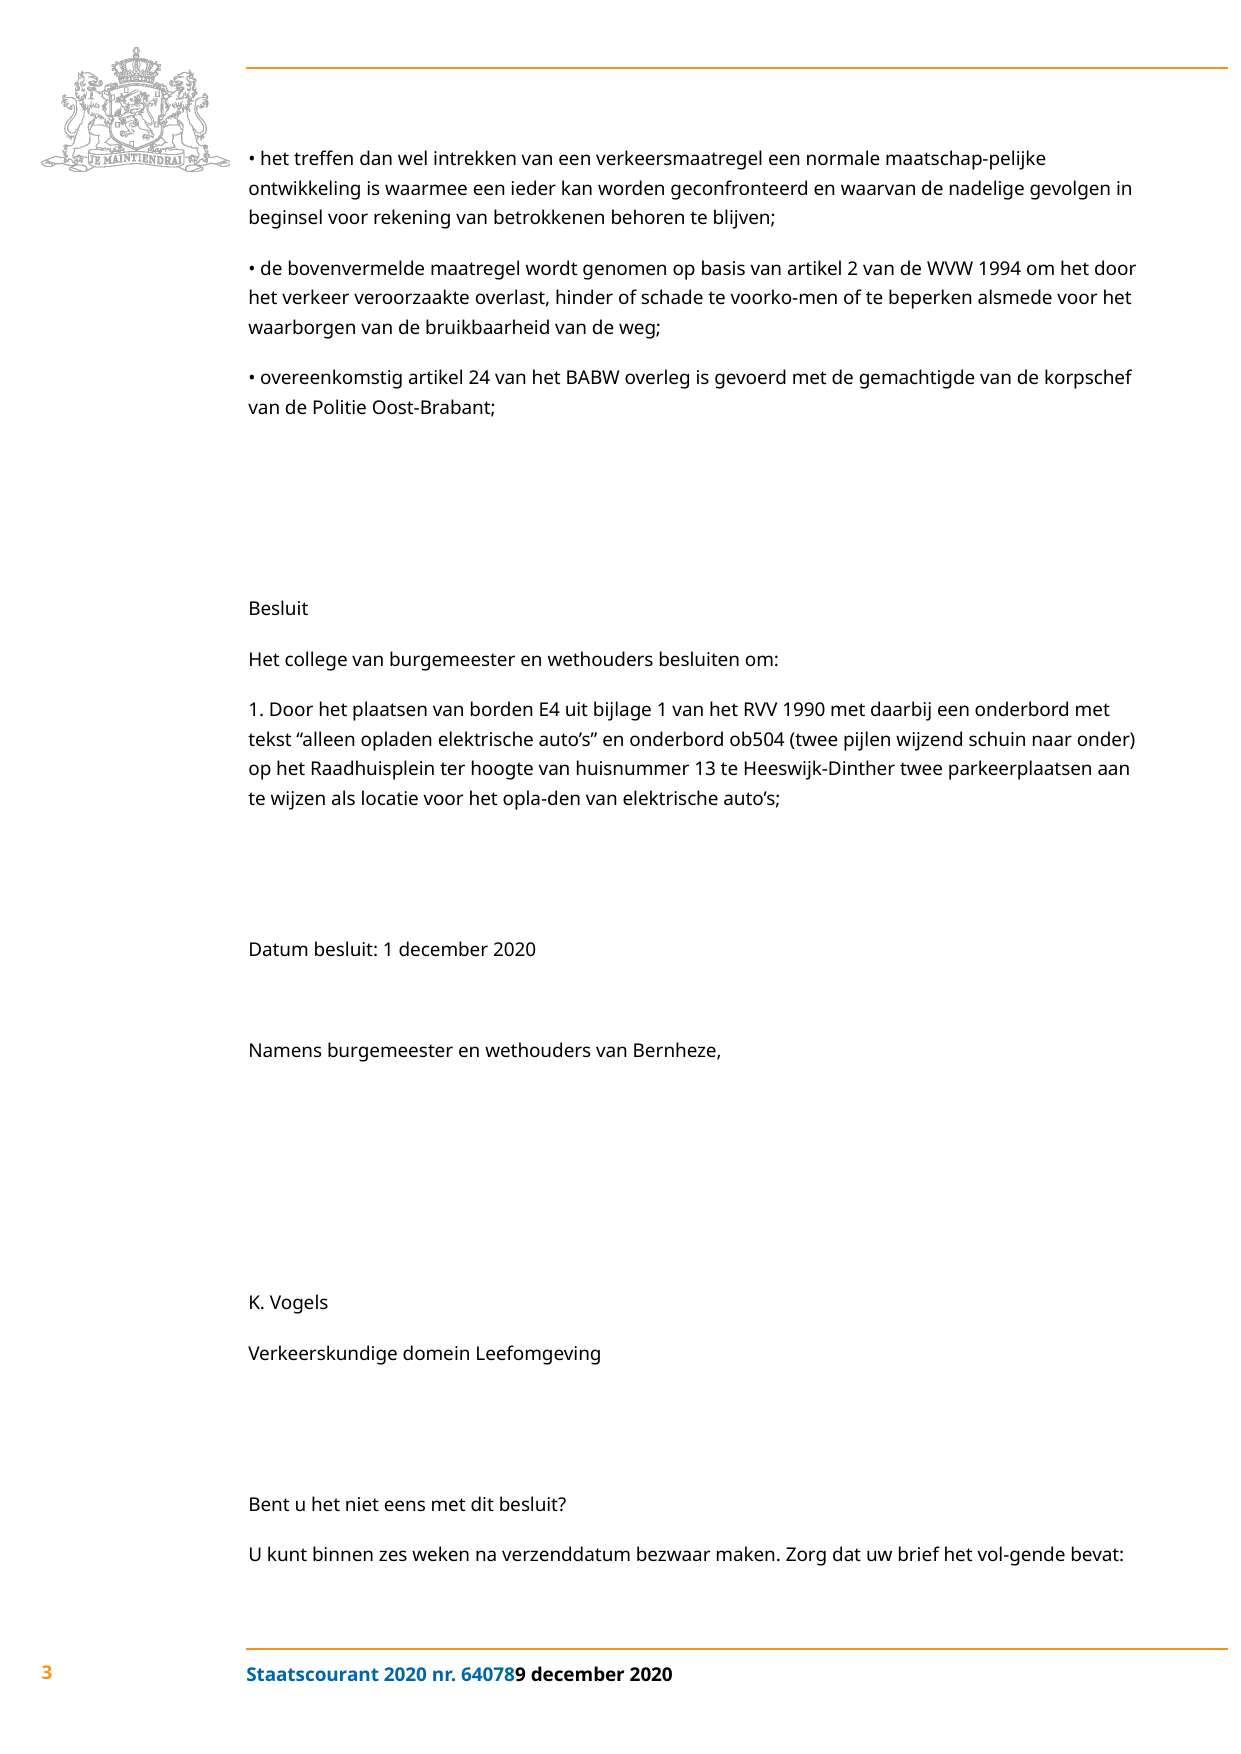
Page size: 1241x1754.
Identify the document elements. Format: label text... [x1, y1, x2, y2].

text K. Vogels [248, 1289, 1152, 1315]
text Datum besluit: 1 december 2020 [248, 936, 1152, 962]
text • de bovenvermelde maatregel wordt genomen op basis van artikel 2 van de WVW 1994 om het door het verkeer veroorzaakte overlast, hinder of schade te voorko-men of te beperken alsmede voor het waarborgen van de bruikbaarheid van de weg; [248, 255, 1152, 340]
text Namens burgemeester en wethouders van Bernheze, [248, 1037, 1152, 1063]
text 1. Door het plaatsen van borden E4 uit bijlage 1 van het RVV 1990 met daarbij een onderbord met tekst “alleen opladen elektrische auto’s” en onderbord ob504 (twee pijlen wijzend schuin naar onder) op het Raadhuisplein ter hoogte van huisnummer 13 te Heeswijk-Dinther twee parkeerplaatsen aan te wijzen als locatie voor het opla-den van elektrische auto’s; [248, 696, 1152, 811]
text Het college van burgemeester en wethouders besluiten om: [248, 646, 1152, 672]
text Bent u het niet eens met dit besluit? [248, 1491, 1152, 1517]
text U kunt binnen zes weken na verzenddatum bezwaar maken. Zorg dat uw brief het vol-gende bevat: [248, 1541, 1152, 1567]
text • overeenkomstig artikel 24 van het BABW overleg is gevoerd met de gemachtigde van de korpschef van de Politie Oost-Brabant; [248, 364, 1152, 420]
text • het treffen dan wel intrekken van een verkeersmaatregel een normale maatschap-pelijke ontwikkeling is waarmee een ieder kan worden geconfronteerd en waarvan de nadelige gevolgen in beginsel voor rekening van betrokkenen behoren te blijven; [248, 145, 1152, 230]
text Besluit [248, 596, 1152, 621]
text Verkeerskundige domein Leefomgeving [248, 1340, 1152, 1366]
picture [41, 47, 231, 172]
